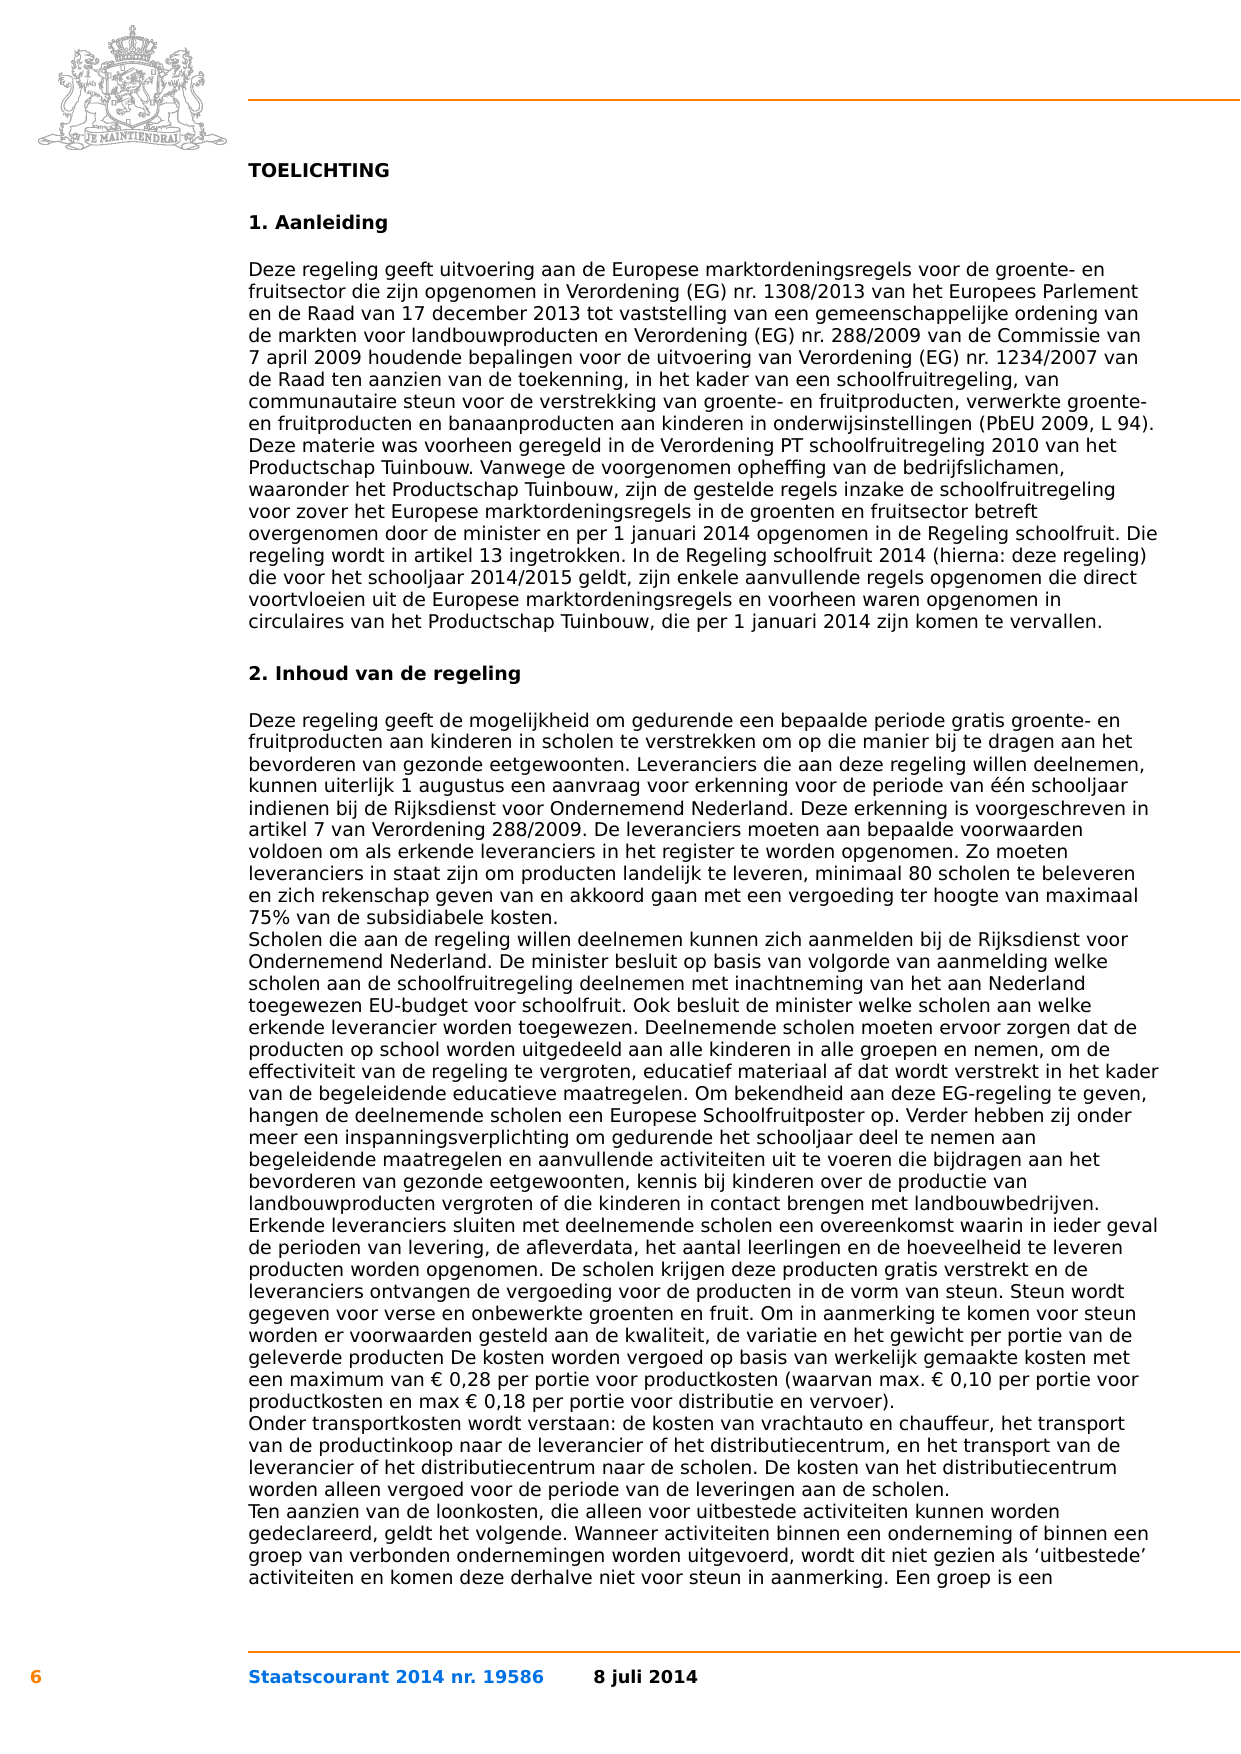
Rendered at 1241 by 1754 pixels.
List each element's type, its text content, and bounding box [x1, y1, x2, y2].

subtitle 2. Inhoud van de regeling [248, 662, 1163, 684]
text Onder transportkosten wordt verstaan: de kosten van vrachtauto en chauffeur, het transport van de productinkoop naar de leverancier of het distributiecentrum, en het transport van de leverancier of het distributiecentrum naar de scholen. De kosten van het distributiecentrum worden alleen vergoed voor de periode van de leveringen aan de scholen. [248, 1413, 1163, 1501]
picture [38, 25, 227, 150]
text Scholen die aan de regeling willen deelnemen kunnen zich aanmelden bij de Rijksdienst voor Ondernemend Nederland. De minister besluit op basis van volgorde van aanmelding welke scholen aan de schoolfruitregeling deelnemen met inachtneming van het aan Nederland toegewezen EU-budget voor schoolfruit. Ook besluit de minister welke scholen aan welke erkende leverancier worden toegewezen. Deelnemende scholen moeten ervoor zorgen dat de producten op school worden uitgedeeld aan alle kinderen in alle groepen en nemen, om de effectiviteit van de regeling te vergroten, educatief materiaal af dat wordt verstrekt in het kader van de begeleidende educatieve maatregelen. Om bekendheid aan deze EG-regeling te geven, hangen de deelnemende scholen een Europese Schoolfruitposter op. Verder hebben zij onder meer een inspanningsverplichting om gedurende het schooljaar deel te nemen aan begeleidende maatregelen en aanvullende activiteiten uit te voeren die bijdragen aan het bevorderen van gezonde eetgewoonten, kennis bij kinderen over de productie van landbouwproducten vergroten of die kinderen in contact brengen met landbouwbedrijven. [248, 929, 1163, 1215]
text Deze regeling geeft uitvoering aan de Europese marktordeningsregels voor de groente- en fruitsector die zijn opgenomen in Verordening (EG) nr. 1308/2013 van het Europees Parlement en de Raad van 17 december 2013 tot vaststelling van een gemeenschappelijke ordening van de markten voor landbouwproducten en Verordening (EG) nr. 288/2009 van de Commissie van 7 april 2009 houdende bepalingen voor de uitvoering van Verordening (EG) nr. 1234/2007 van de Raad ten aanzien van de toekenning, in het kader van een schoolfruitregeling, van communautaire steun voor de verstrekking van groente- en fruitproducten, verwerkte groente- en fruitproducten en banaanproducten aan kinderen in onderwijsinstellingen (PbEU 2009, L 94). Deze materie was voorheen geregeld in de Verordening PT schoolfruitregeling 2010 van het Productschap Tuinbouw. Vanwege de voorgenomen opheffing van de bedrijfslichamen, waaronder het Productschap Tuinbouw, zijn de gestelde regels inzake de schoolfruitregeling voor zover het Europese marktordeningsregels in de groenten en fruitsector betreft overgenomen door de minister en per 1 januari 2014 opgenomen in de Regeling schoolfruit. Die regeling wordt in artikel 13 ingetrokken. In de Regeling schoolfruit 2014 (hierna: deze regeling) die voor het schooljaar 2014/2015 geldt, zijn enkele aanvullende regels opgenomen die direct voortvloeien uit de Europese marktordeningsregels en voorheen waren opgenomen in circulaires van het Productschap Tuinbouw, die per 1 januari 2014 zijn komen te vervallen. [248, 259, 1163, 632]
text Erkende leveranciers sluiten met deelnemende scholen een overeenkomst waarin in ieder geval de perioden van levering, de afleverdata, het aantal leerlingen en de hoeveelheid te leveren producten worden opgenomen. De scholen krijgen deze producten gratis verstrekt en de leveranciers ontvangen de vergoeding voor de producten in de vorm van steun. Steun wordt gegeven voor verse en onbewerkte groenten en fruit. Om in aanmerking te komen voor steun worden er voorwaarden gesteld aan de kwaliteit, de variatie en het gewicht per portie van de geleverde producten De kosten worden vergoed op basis van werkelijk gemaakte kosten met een maximum van € 0,28 per portie voor productkosten (waarvan max. € 0,10 per portie voor productkosten en max € 0,18 per portie voor distributie en vervoer). [248, 1215, 1163, 1413]
text Deze regeling geeft de mogelijkheid om gedurende een bepaalde periode gratis groente- en fruitproducten aan kinderen in scholen te verstrekken om op die manier bij te dragen aan het bevorderen van gezonde eetgewoonten. Leveranciers die aan deze regeling willen deelnemen, kunnen uiterlijk 1 augustus een aanvraag voor erkenning voor de periode van één schooljaar indienen bij de Rijksdienst voor Ondernemend Nederland. Deze erkenning is voorgeschreven in artikel 7 van Verordening 288/2009. De leveranciers moeten aan bepaalde voorwaarden voldoen om als erkende leveranciers in het register te worden opgenomen. Zo moeten leveranciers in staat zijn om producten landelijk te leveren, minimaal 80 scholen te beleveren en zich rekenschap geven van en akkoord gaan met een vergoeding ter hoogte van maximaal 75% van de subsidiabele kosten. [248, 709, 1163, 929]
text Ten aanzien van de loonkosten, die alleen voor uitbestede activiteiten kunnen worden gedeclareerd, geldt het volgende. Wanneer activiteiten binnen een onderneming of binnen een groep van verbonden ondernemingen worden uitgevoerd, wordt dit niet gezien als ‘uitbestede’ activiteiten en komen deze derhalve niet voor steun in aanmerking. Een groep is een [248, 1501, 1163, 1589]
subtitle 1. Aanleiding [248, 212, 1163, 234]
subtitle TOELICHTING [248, 160, 1163, 182]
